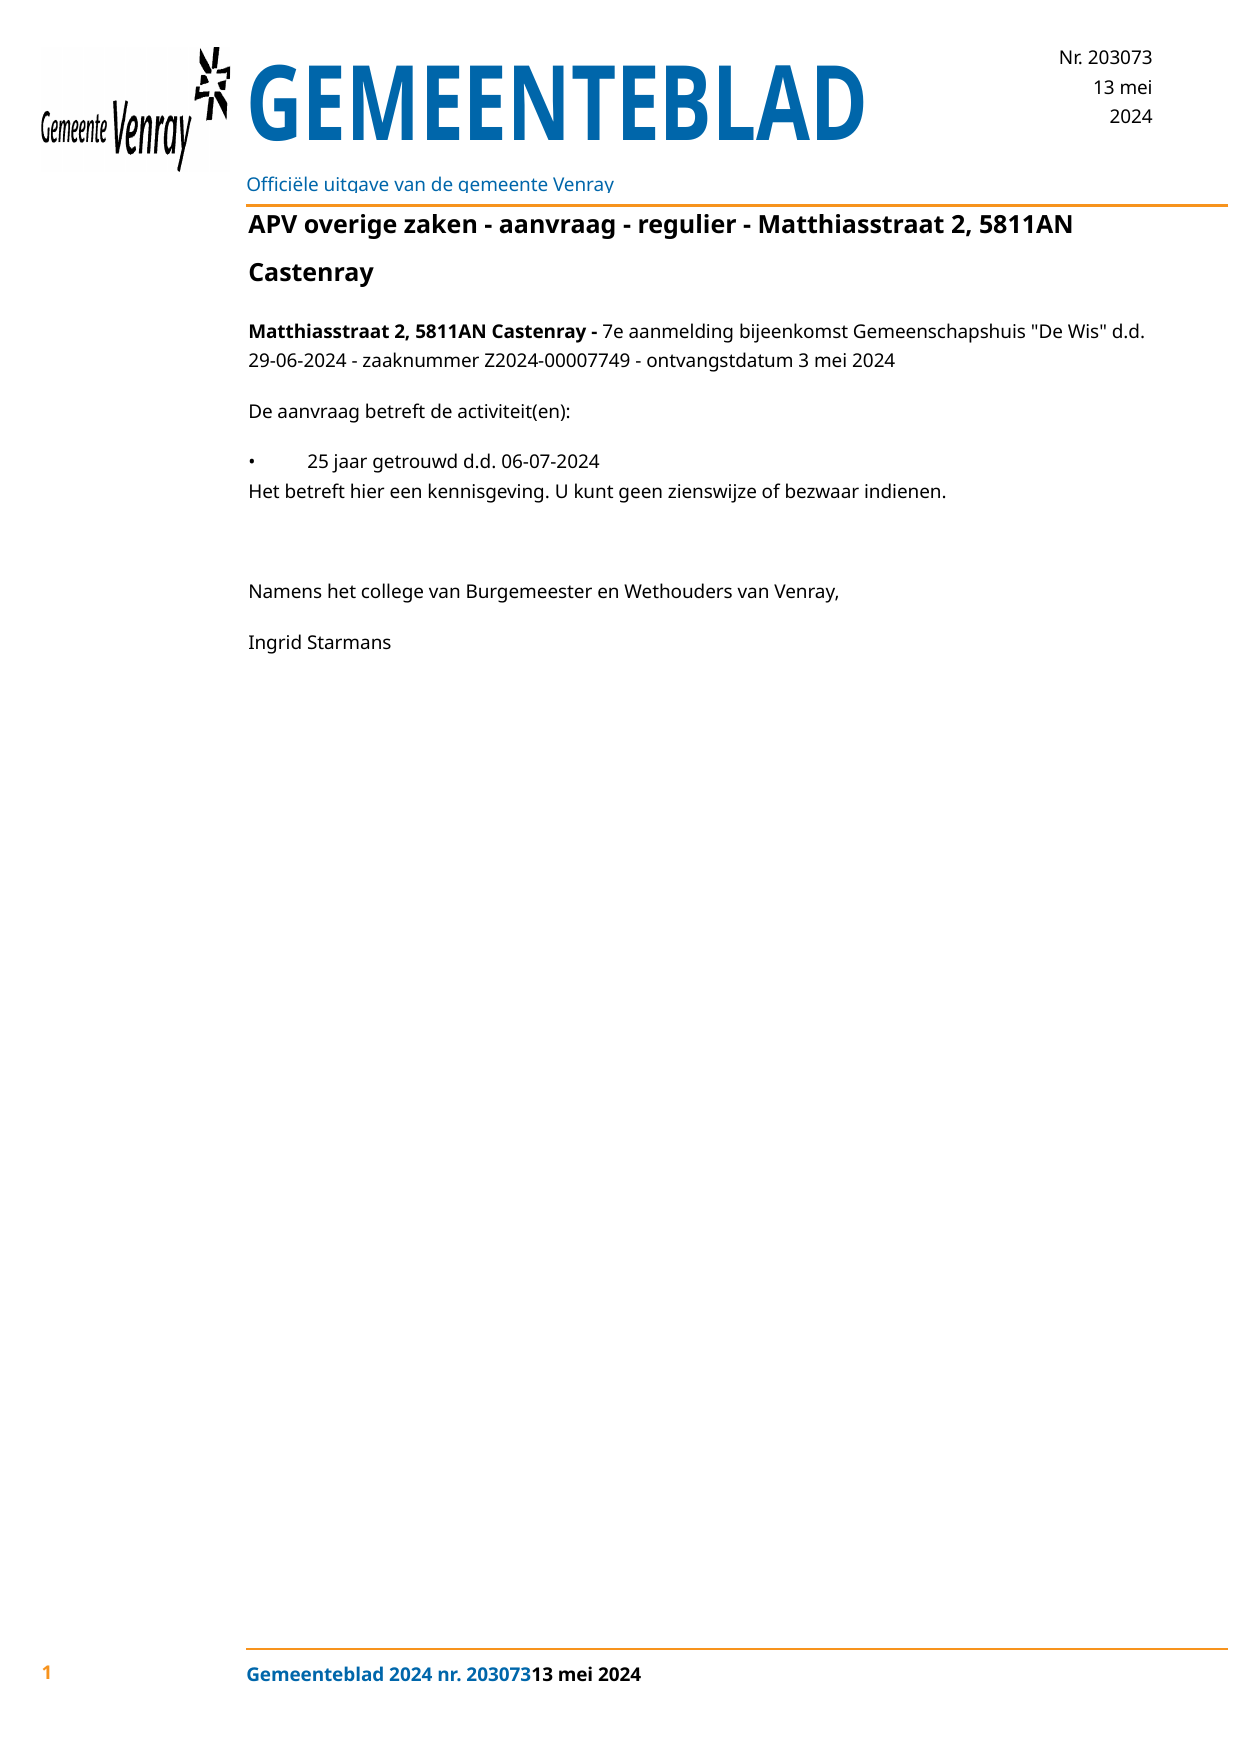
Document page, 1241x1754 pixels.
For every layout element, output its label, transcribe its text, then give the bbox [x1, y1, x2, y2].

list 25 jaar getrouwd d.d. 06-07-2024 [248, 448, 1152, 474]
text Matthiasstraat 2, 5811AN Castenray - 7e aanmelding bijeenkomst Gemeenschapshuis "De Wis" d.d. 29-06-2024 - zaaknummer Z2024-00007749 - ontvangstdatum 3 mei 2024 [248, 318, 1152, 373]
picture [41, 47, 231, 172]
text De aanvraag betreft de activiteit(en): [248, 398, 1152, 424]
text Ingrid Starmans [248, 629, 1152, 655]
text Het betreft hier een kennisgeving. U kunt geen zienswijze of bezwaar indienen. [248, 478, 1152, 504]
text Namens het college van Burgemeester en Wethouders van Venray, [248, 579, 1152, 604]
text APV overige zaken - aanvraag - regulier - Matthiasstraat 2, 5811AN Castenray [248, 207, 1152, 288]
